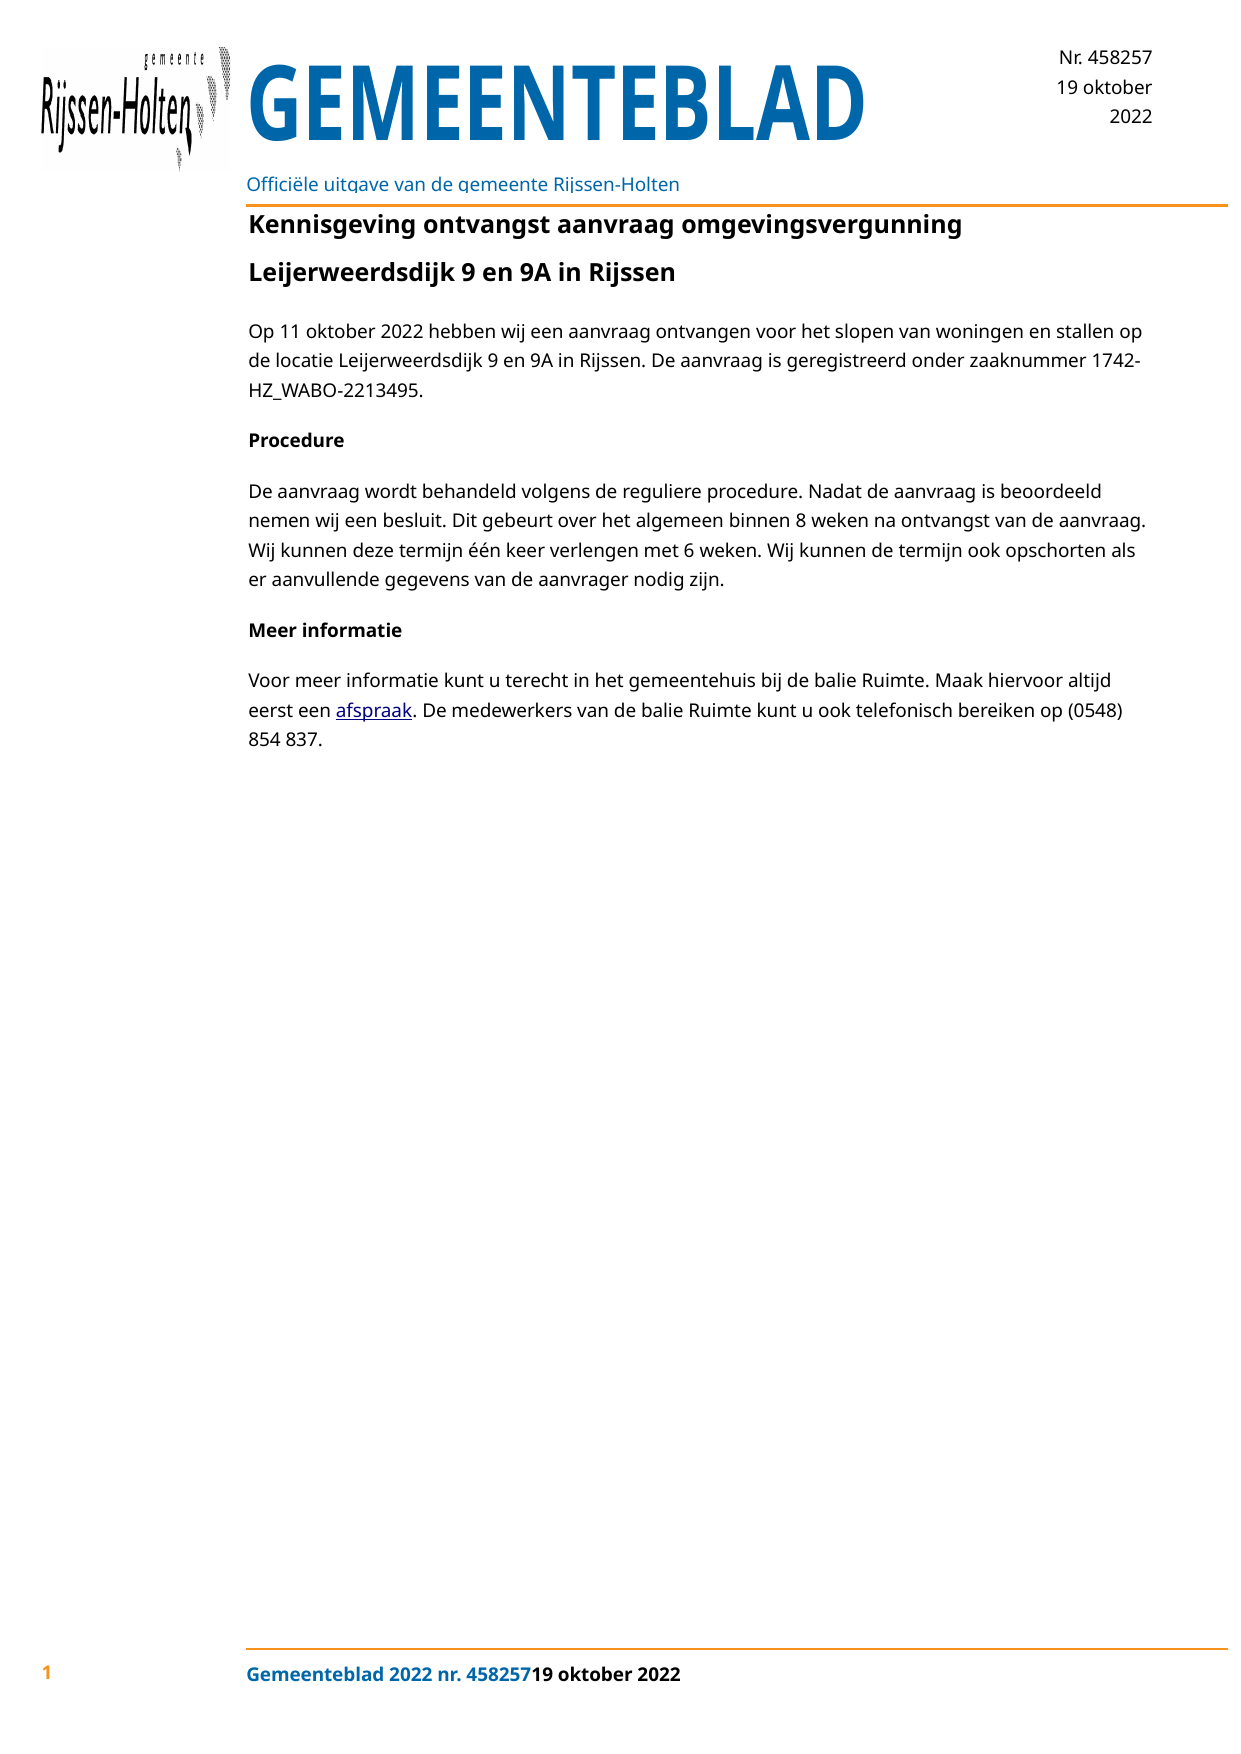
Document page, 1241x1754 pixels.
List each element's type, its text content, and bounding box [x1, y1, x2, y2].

text De aanvraag wordt behandeld volgens de reguliere procedure. Nadat de aanvraag is beoordeeld nemen wij een besluit. Dit gebeurt over het algemeen binnen 8 weken na ontvangst van de aanvraag. Wij kunnen deze termijn één keer verlengen met 6 weken. Wij kunnen de termijn ook opschorten als er aanvullende gegevens van de aanvrager nodig zijn. [248, 478, 1152, 592]
text Op 11 oktober 2022 hebben wij een aanvraag ontvangen voor het slopen van woningen en stallen op de locatie Leijerweerdsdijk 9 en 9A in Rijssen. De aanvraag is geregistreerd onder zaaknummer 1742-HZ_WABO-2213495. [248, 318, 1152, 403]
text Voor meer informatie kunt u terecht in het gemeentehuis bij de balie Ruimte. Maak hiervoor altijd eerst een afspraak. De medewerkers van de balie Ruimte kunt u ook telefonisch bereiken op (0548) 854 837. [248, 667, 1152, 752]
text Procedure [248, 427, 1152, 453]
picture [41, 47, 231, 172]
text Meer informatie [248, 617, 1152, 643]
text Kennisgeving ontvangst aanvraag omgevingsvergunning Leijerweerdsdijk 9 en 9A in Rijssen [248, 207, 1152, 288]
